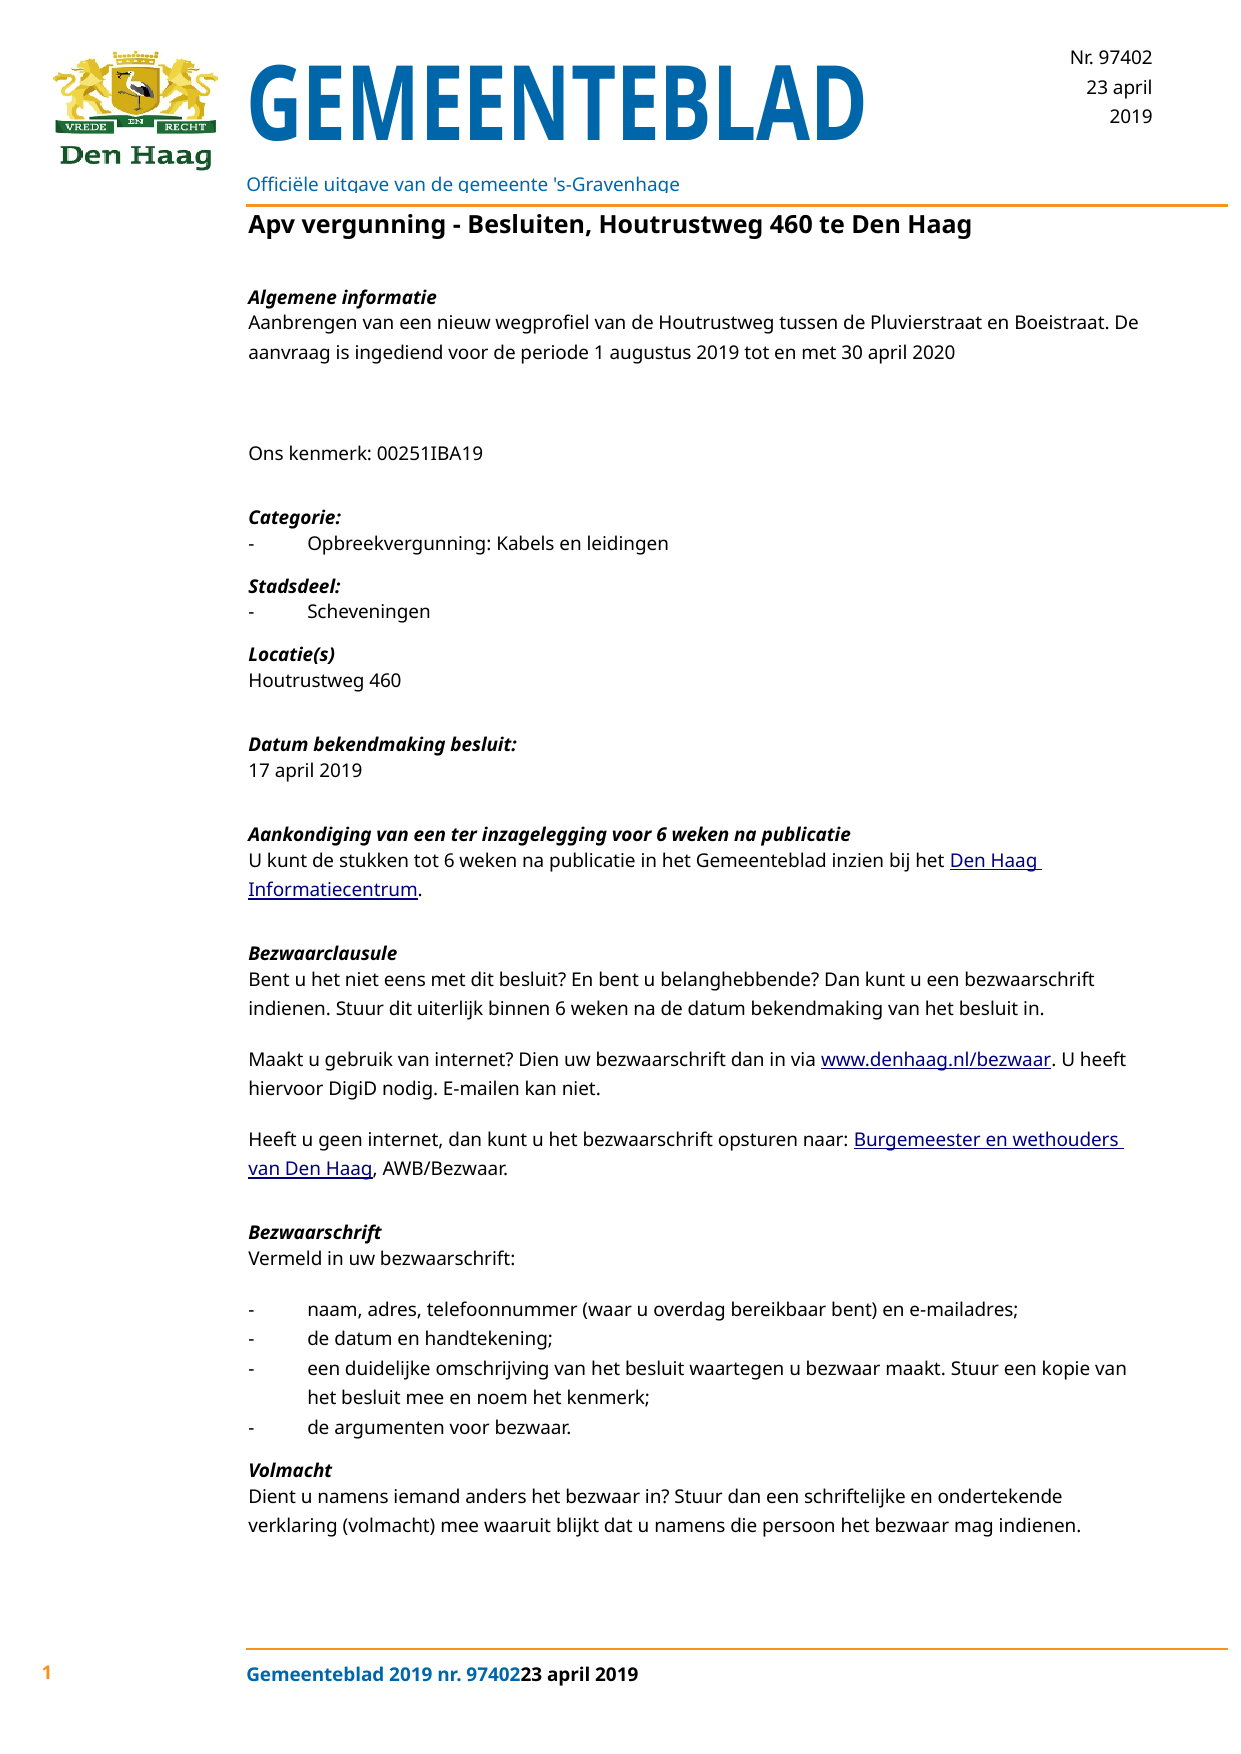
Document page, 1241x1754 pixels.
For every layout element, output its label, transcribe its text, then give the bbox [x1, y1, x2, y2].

text Apv vergunning - Besluiten, Houtrustweg 460 te Den Haag [248, 207, 1152, 241]
text Categorie: [248, 504, 1152, 530]
text Houtrustweg 460 [248, 667, 1152, 693]
picture [41, 47, 231, 172]
text Maakt u gebruik van internet? Dien uw bezwaarschrift dan in via www.denhaag.nl/bezwaar. U heeft hiervoor DigiD nodig. E-mailen kan niet. [248, 1046, 1152, 1101]
text Dient u namens iemand anders het bezwaar in? Stuur dan een schriftelijke en ondertekende verklaring (volmacht) mee waaruit blijkt dat u namens die persoon het bezwaar mag indienen. [248, 1483, 1152, 1538]
list een duidelijke omschrijving van het besluit waartegen u bezwaar maakt. Stuur een kopie van het besluit mee en noem het kenmerk; [248, 1355, 1152, 1410]
text Volmacht [248, 1457, 1152, 1483]
text Vermeld in uw bezwaarschrift: [248, 1245, 1152, 1271]
text U kunt de stukken tot 6 weken na publicatie in het Gemeenteblad inzien bij het Den Haag Informatiecentrum. [248, 847, 1152, 902]
text 17 april 2019 [248, 757, 1152, 783]
text Bezwaarclausule [248, 940, 1152, 966]
text Ons kenmerk: 00251IBA19 [248, 440, 1152, 466]
list Scheveningen [248, 598, 1152, 624]
text Locatie(s) [248, 642, 1152, 667]
list de argumenten voor bezwaar. [248, 1414, 1152, 1440]
list Opbreekvergunning: Kabels en leidingen [248, 530, 1152, 555]
text Bezwaarschrift [248, 1219, 1152, 1245]
text Heeft u geen internet, dan kunt u het bezwaarschrift opsturen naar: Burgemeester en wethouders van Den Haag, AWB/Bezwaar. [248, 1126, 1152, 1181]
text Aanbrengen van een nieuw wegprofiel van de Houtrustweg tussen de Pluvierstraat en Boeistraat. De aanvraag is ingediend voor de periode 1 augustus 2019 tot en met 30 april 2020 [248, 309, 1152, 365]
text Algemene informatie [248, 284, 1152, 309]
text Aankondiging van een ter inzagelegging voor 6 weken na publicatie [248, 821, 1152, 847]
text Datum bekendmaking besluit: [248, 731, 1152, 757]
text Stadsdeel: [248, 573, 1152, 598]
text Bent u het niet eens met dit besluit? En bent u belanghebbende? Dan kunt u een bezwaarschrift indienen. Stuur dit uiterlijk binnen 6 weken na de datum bekendmaking van het besluit in. [248, 966, 1152, 1021]
list naam, adres, telefoonnummer (waar u overdag bereikbaar bent) en e-mailadres; [248, 1296, 1152, 1321]
list de datum en handtekening; [248, 1325, 1152, 1351]
